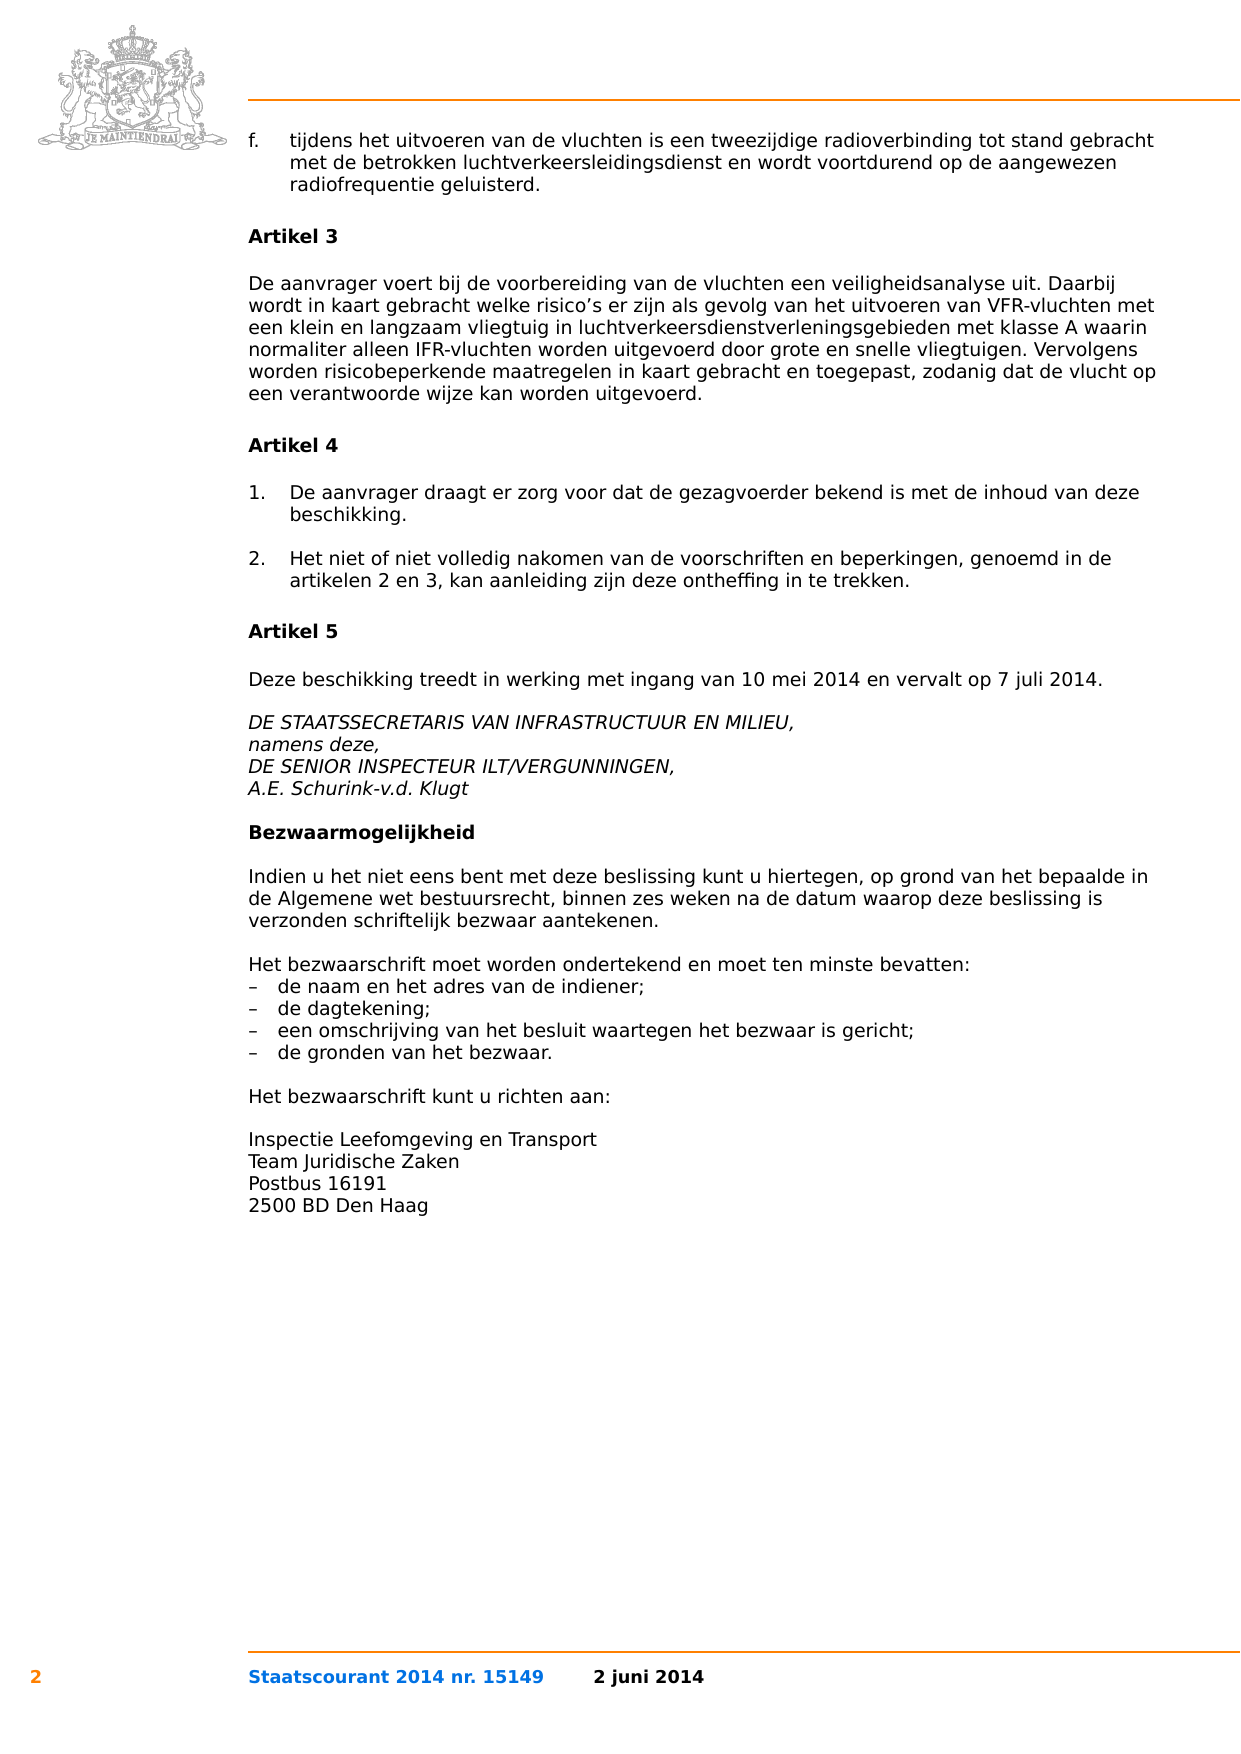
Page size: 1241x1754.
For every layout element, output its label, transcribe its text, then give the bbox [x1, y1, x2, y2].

text 1. De aanvrager draagt er zorg voor dat de gezagvoerder bekend is met de inhoud van deze beschikking. [248, 482, 1163, 526]
text Indien u het niet eens bent met deze beslissing kunt u hiertegen, op grond van het bepaalde in de Algemene wet bestuursrecht, binnen zes weken na de datum waarop deze beslissing is verzonden schriftelijk bezwaar aantekenen. [248, 866, 1163, 932]
text De aanvrager voert bij de voorbereiding van de vluchten een veiligheidsanalyse uit. Daarbij wordt in kaart gebracht welke risico’s er zijn als gevolg van het uitvoeren van VFR-vluchten met een klein en langzaam vliegtuig in luchtverkeersdienstverleningsgebieden met klasse A waarin normaliter alleen IFR-vluchten worden uitgevoerd door grote en snelle vliegtuigen. Vervolgens worden risicobeperkende maatregelen in kaart gebracht en toegepast, zodanig dat de vlucht op een verantwoorde wijze kan worden uitgevoerd. [248, 273, 1163, 405]
text – de naam en het adres van de indiener; [248, 976, 1163, 998]
text – een omschrijving van het besluit waartegen het bezwaar is gericht; [248, 1020, 1163, 1042]
text Het bezwaarschrift kunt u richten aan: [248, 1086, 1163, 1107]
subtitle Artikel 3 [248, 226, 1163, 248]
text Postbus 16191 [248, 1173, 1163, 1195]
picture [38, 25, 227, 150]
text – de dagtekening; [248, 998, 1163, 1020]
text Inspectie Leefomgeving en Transport [248, 1129, 1163, 1151]
text 2500 BD Den Haag [248, 1195, 1163, 1217]
text f. tijdens het uitvoeren van de vluchten is een tweezijdige radioverbinding tot stand gebracht met de betrokken luchtverkeersleidingsdienst en wordt voortdurend op de aangewezen radiofrequentie geluisterd. [248, 130, 1163, 196]
text Deze beschikking treedt in werking met ingang van 10 mei 2014 en vervalt op 7 juli 2014. [248, 668, 1163, 690]
text Team Juridische Zaken [248, 1151, 1163, 1173]
text Het bezwaarschrift moet worden ondertekend en moet ten minste bevatten: [248, 954, 1163, 976]
subtitle Artikel 4 [248, 435, 1163, 457]
subtitle Artikel 5 [248, 621, 1163, 643]
text 2. Het niet of niet volledig nakomen van de voorschriften en beperkingen, genoemd in de artikelen 2 en 3, kan aanleiding zijn deze ontheffing in te trekken. [248, 547, 1163, 591]
text DE STAATSSECRETARIS VAN INFRASTRUCTUUR EN MILIEU, namens deze, DE SENIOR INSPECTEUR ILT/VERGUNNINGEN, A.E. Schurink-v.d. Klugt [248, 712, 1163, 800]
text Bezwaarmogelijkheid [248, 822, 1163, 844]
text – de gronden van het bezwaar. [248, 1042, 1163, 1064]
